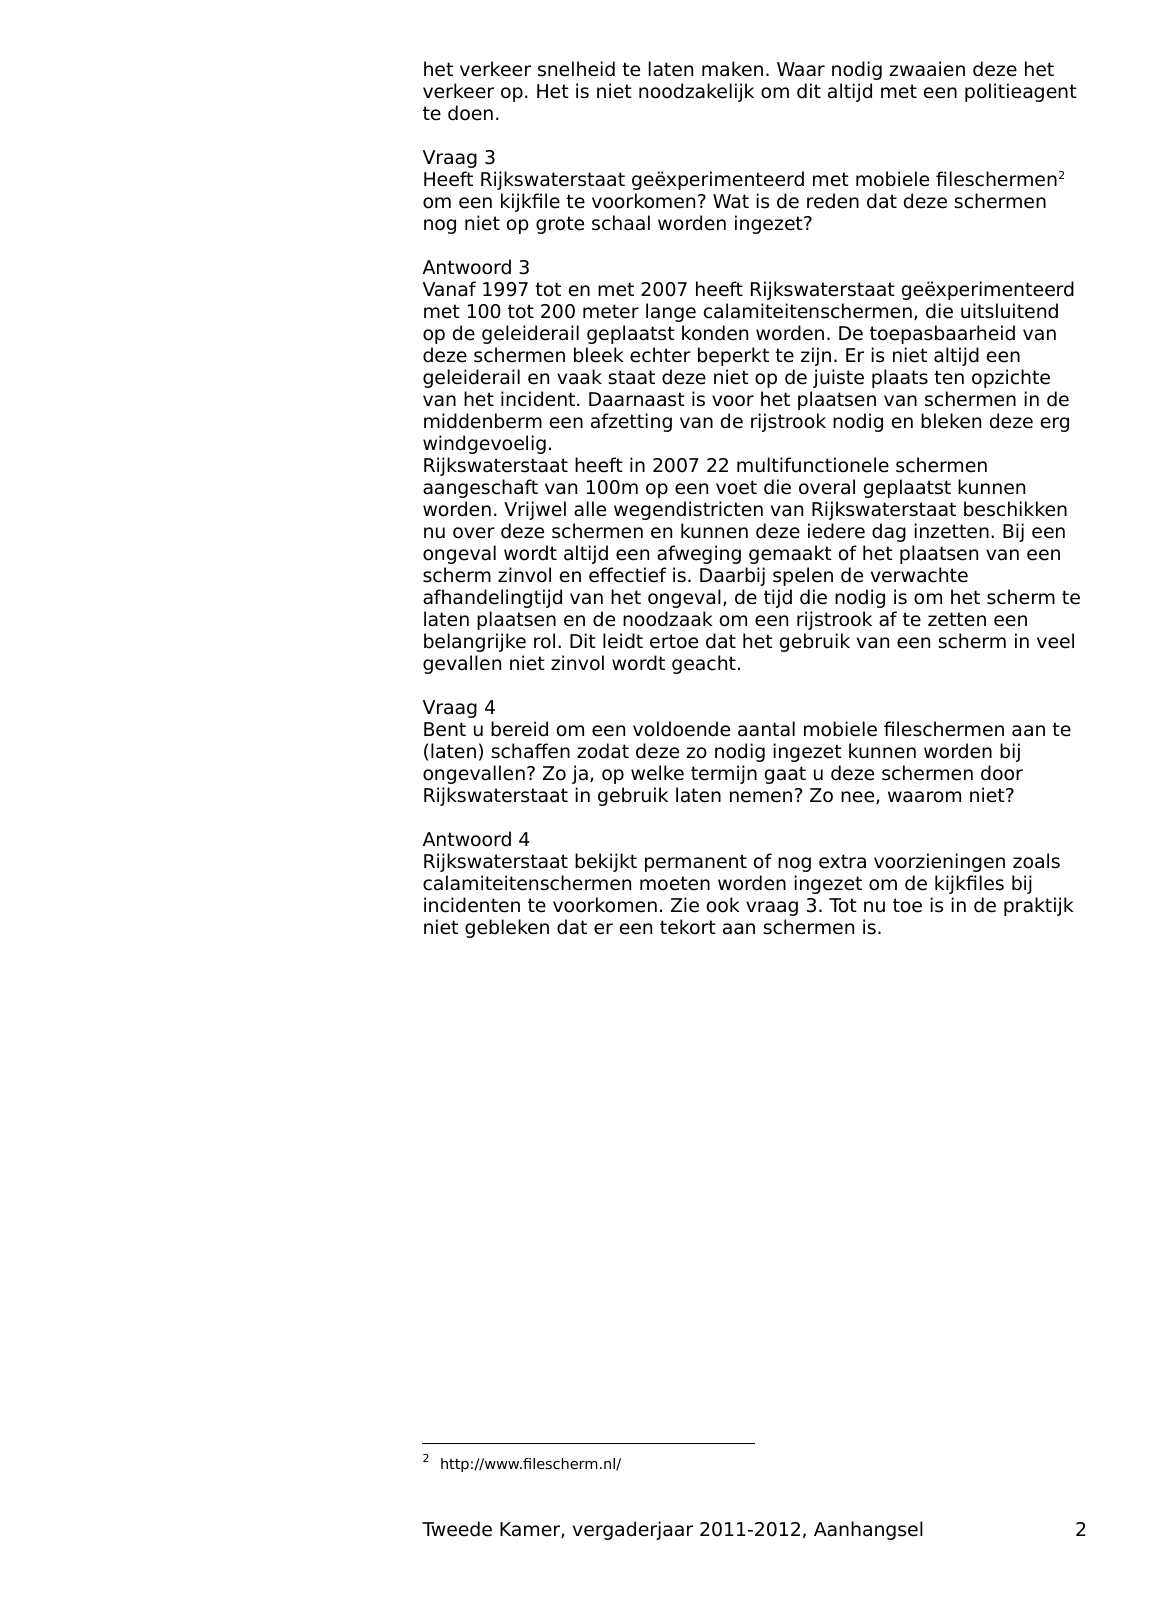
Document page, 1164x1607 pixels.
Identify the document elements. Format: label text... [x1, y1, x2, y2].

text Heeft Rijkswaterstaat geëxperimenteerd met mobiele fileschermen om een kijkfile te voorkomen? Wat is de reden dat deze schermen nog niet op grote schaal worden ingezet? [422, 169, 1087, 235]
text Vraag 4 [422, 697, 1087, 719]
text Vanaf 1997 tot en met 2007 heeft Rijkswaterstaat geëxperimenteerd met 100 tot 200 meter lange calamiteitenschermen, die uitsluitend op de geleiderail geplaatst konden worden. De toepasbaarheid van deze schermen bleek echter beperkt te zijn. Er is niet altijd een geleiderail en vaak staat deze niet op de juiste plaats ten opzichte van het incident. Daarnaast is voor het plaatsen van schermen in de middenberm een afzetting van de rijstrook nodig en bleken deze erg windgevoelig. [422, 279, 1087, 455]
text Antwoord 3 [422, 257, 1087, 279]
text Rijkswaterstaat heeft in 2007 22 multifunctionele schermen aangeschaft van 100m op een voet die overal geplaatst kunnen worden. Vrijwel alle wegendistricten van Rijkswaterstaat beschikken nu over deze schermen en kunnen deze iedere dag inzetten. Bij een ongeval wordt altijd een afweging gemaakt of het plaatsen van een scherm zinvol en effectief is. Daarbij spelen de verwachte afhandelingtijd van het ongeval, de tijd die nodig is om het scherm te laten plaatsen en de noodzaak om een rijstrook af te zetten een belangrijke rol. Dit leidt ertoe dat het gebruik van een scherm in veel gevallen niet zinvol wordt geacht. [422, 455, 1087, 675]
text Antwoord 4 [422, 829, 1087, 851]
text Bent u bereid om een voldoende aantal mobiele fileschermen aan te (laten) schaffen zodat deze zo nodig ingezet kunnen worden bij ongevallen? Zo ja, op welke termijn gaat u deze schermen door Rijkswaterstaat in gebruik laten nemen? Zo nee, waarom niet? [422, 719, 1087, 807]
text Vraag 3 [422, 147, 1087, 169]
text Rijkswaterstaat bekijkt permanent of nog extra voorzieningen zoals calamiteitenschermen moeten worden ingezet om de kijkfiles bij incidenten te voorkomen. Zie ook vraag 3. Tot nu toe is in de praktijk niet gebleken dat er een tekort aan schermen is. [422, 851, 1087, 939]
text het verkeer snelheid te laten maken. Waar nodig zwaaien deze het verkeer op. Het is niet noodzakelijk om dit altijd met een politieagent te doen. [422, 59, 1087, 125]
text http://www.filescherm.nl/ [422, 1452, 1087, 1474]
